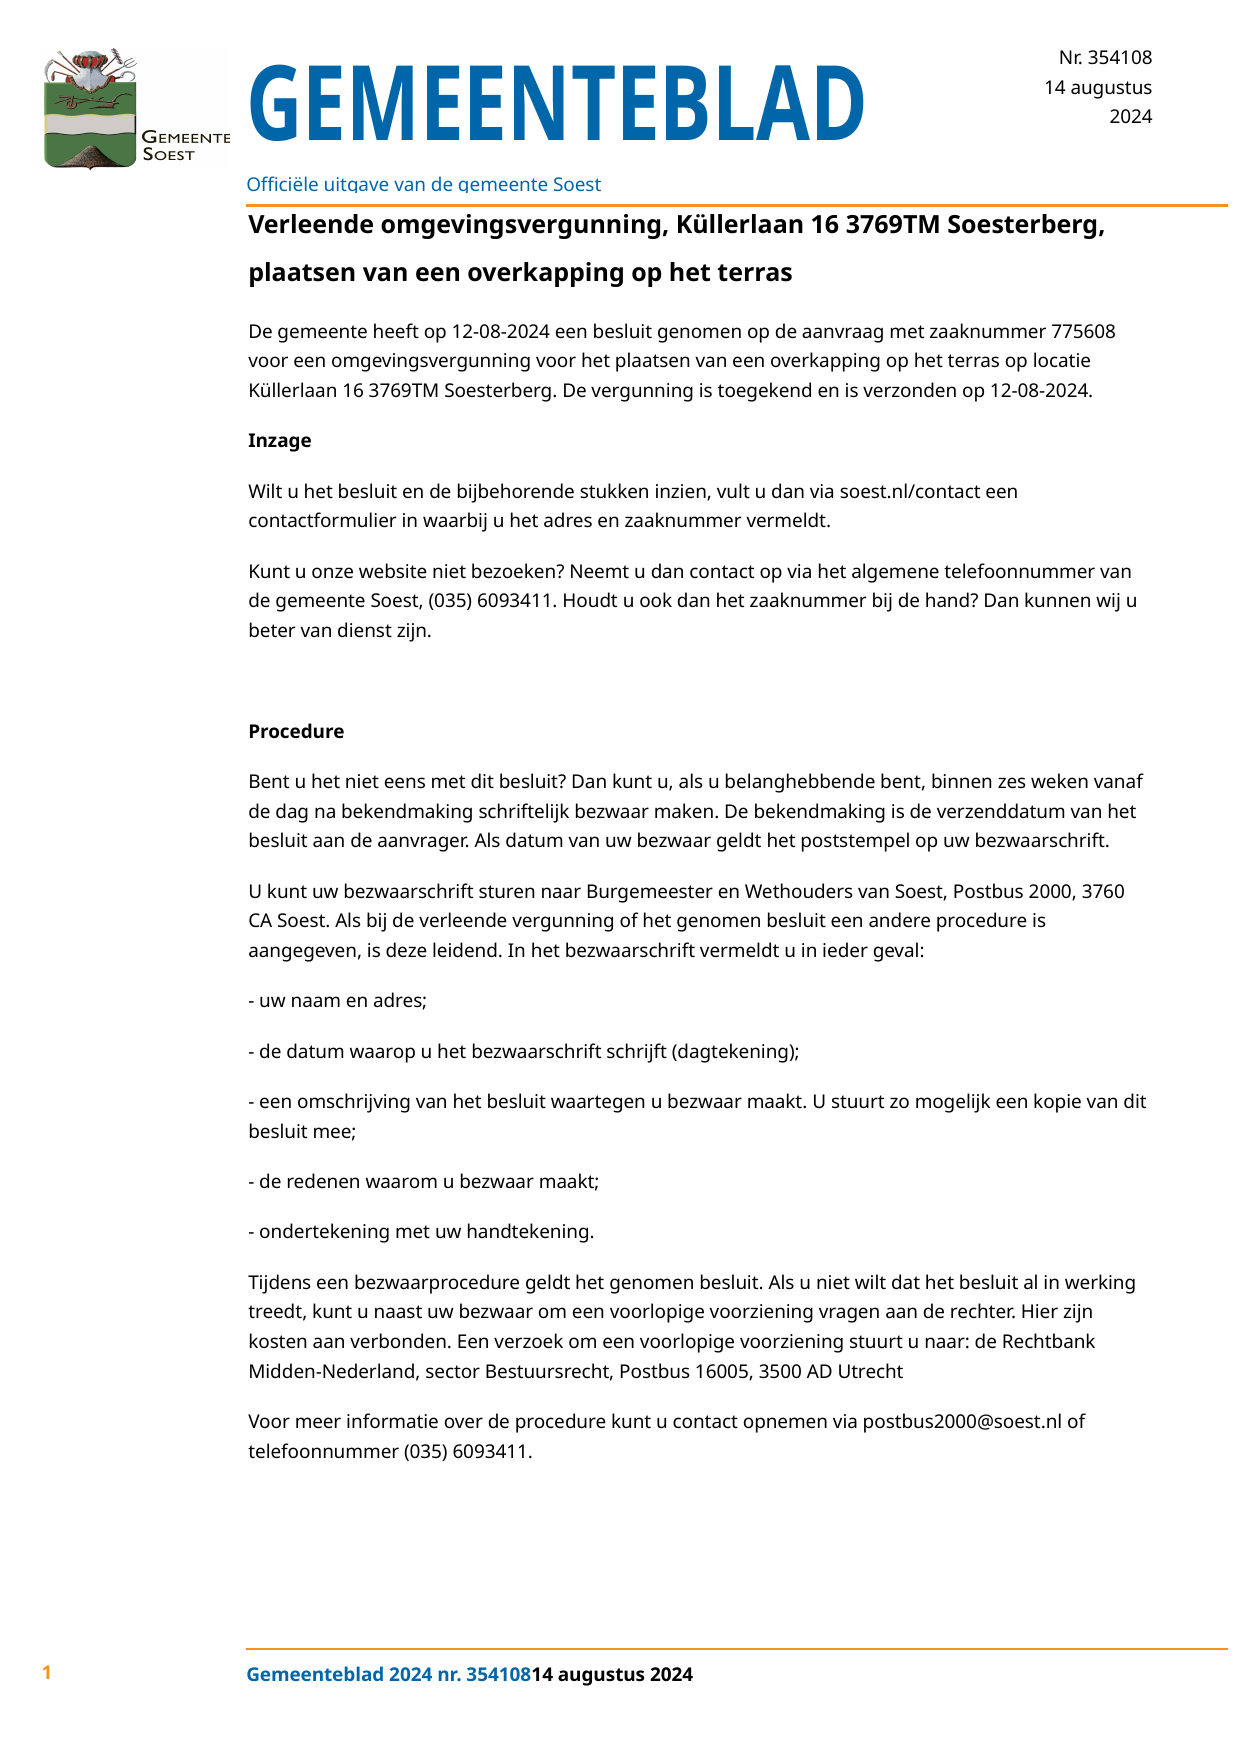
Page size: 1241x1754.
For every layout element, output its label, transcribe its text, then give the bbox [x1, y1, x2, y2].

text - uw naam en adres; [248, 987, 1152, 1013]
text Voor meer informatie over de procedure kunt u contact opnemen via postbus2000@soest.nl of telefoonnummer (035) 6093411. [248, 1408, 1152, 1464]
text Procedure [248, 718, 1152, 744]
picture [41, 47, 231, 172]
text - de datum waarop u het bezwaarschrift schrijft (dagtekening); [248, 1038, 1152, 1064]
text U kunt uw bezwaarschrift sturen naar Burgemeester en Wethouders van Soest, Postbus 2000, 3760 CA Soest. Als bij de verleende vergunning of het genomen besluit een andere procedure is aangegeven, is deze leidend. In het bezwaarschrift vermeldt u in ieder geval: [248, 878, 1152, 963]
text Bent u het niet eens met dit besluit? Dan kunt u, als u belanghebbende bent, binnen zes weken vanaf de dag na bekendmaking schriftelijk bezwaar maken. De bekendmaking is de verzenddatum van het besluit aan de aanvrager. Als datum van uw bezwaar geldt het poststempel op uw bezwaarschrift. [248, 768, 1152, 853]
text - ondertekening met uw handtekening. [248, 1219, 1152, 1244]
text Tijdens een bezwaarprocedure geldt het genomen besluit. Als u niet wilt dat het besluit al in werking treedt, kunt u naast uw bezwaar om een voorlopige voorziening vragen aan de rechter. Hier zijn kosten aan verbonden. Een verzoek om een voorlopige voorziening stuurt u naar: de Rechtbank Midden-Nederland, sector Bestuursrecht, Postbus 16005, 3500 AD Utrecht [248, 1269, 1152, 1384]
text Verleende omgevingsvergunning, Küllerlaan 16 3769TM Soesterberg, plaatsen van een overkapping op het terras [248, 207, 1152, 288]
text De gemeente heeft op 12-08-2024 een besluit genomen op de aanvraag met zaaknummer 775608 voor een omgevingsvergunning voor het plaatsen van een overkapping op het terras op locatie Küllerlaan 16 3769TM Soesterberg. De vergunning is toegekend en is verzonden op 12-08-2024. [248, 318, 1152, 403]
text - de redenen waarom u bezwaar maakt; [248, 1168, 1152, 1194]
text Kunt u onze website niet bezoeken? Neemt u dan contact op via het algemene telefoonnummer van de gemeente Soest, (035) 6093411. Houdt u ook dan het zaaknummer bij de hand? Dan kunnen wij u beter van dienst zijn. [248, 558, 1152, 643]
text Wilt u het besluit en de bijbehorende stukken inzien, vult u dan via soest.nl/contact een contactformulier in waarbij u het adres en zaaknummer vermeldt. [248, 478, 1152, 533]
text Inzage [248, 427, 1152, 453]
text - een omschrijving van het besluit waartegen u bezwaar maakt. U stuurt zo mogelijk een kopie van dit besluit mee; [248, 1088, 1152, 1144]
